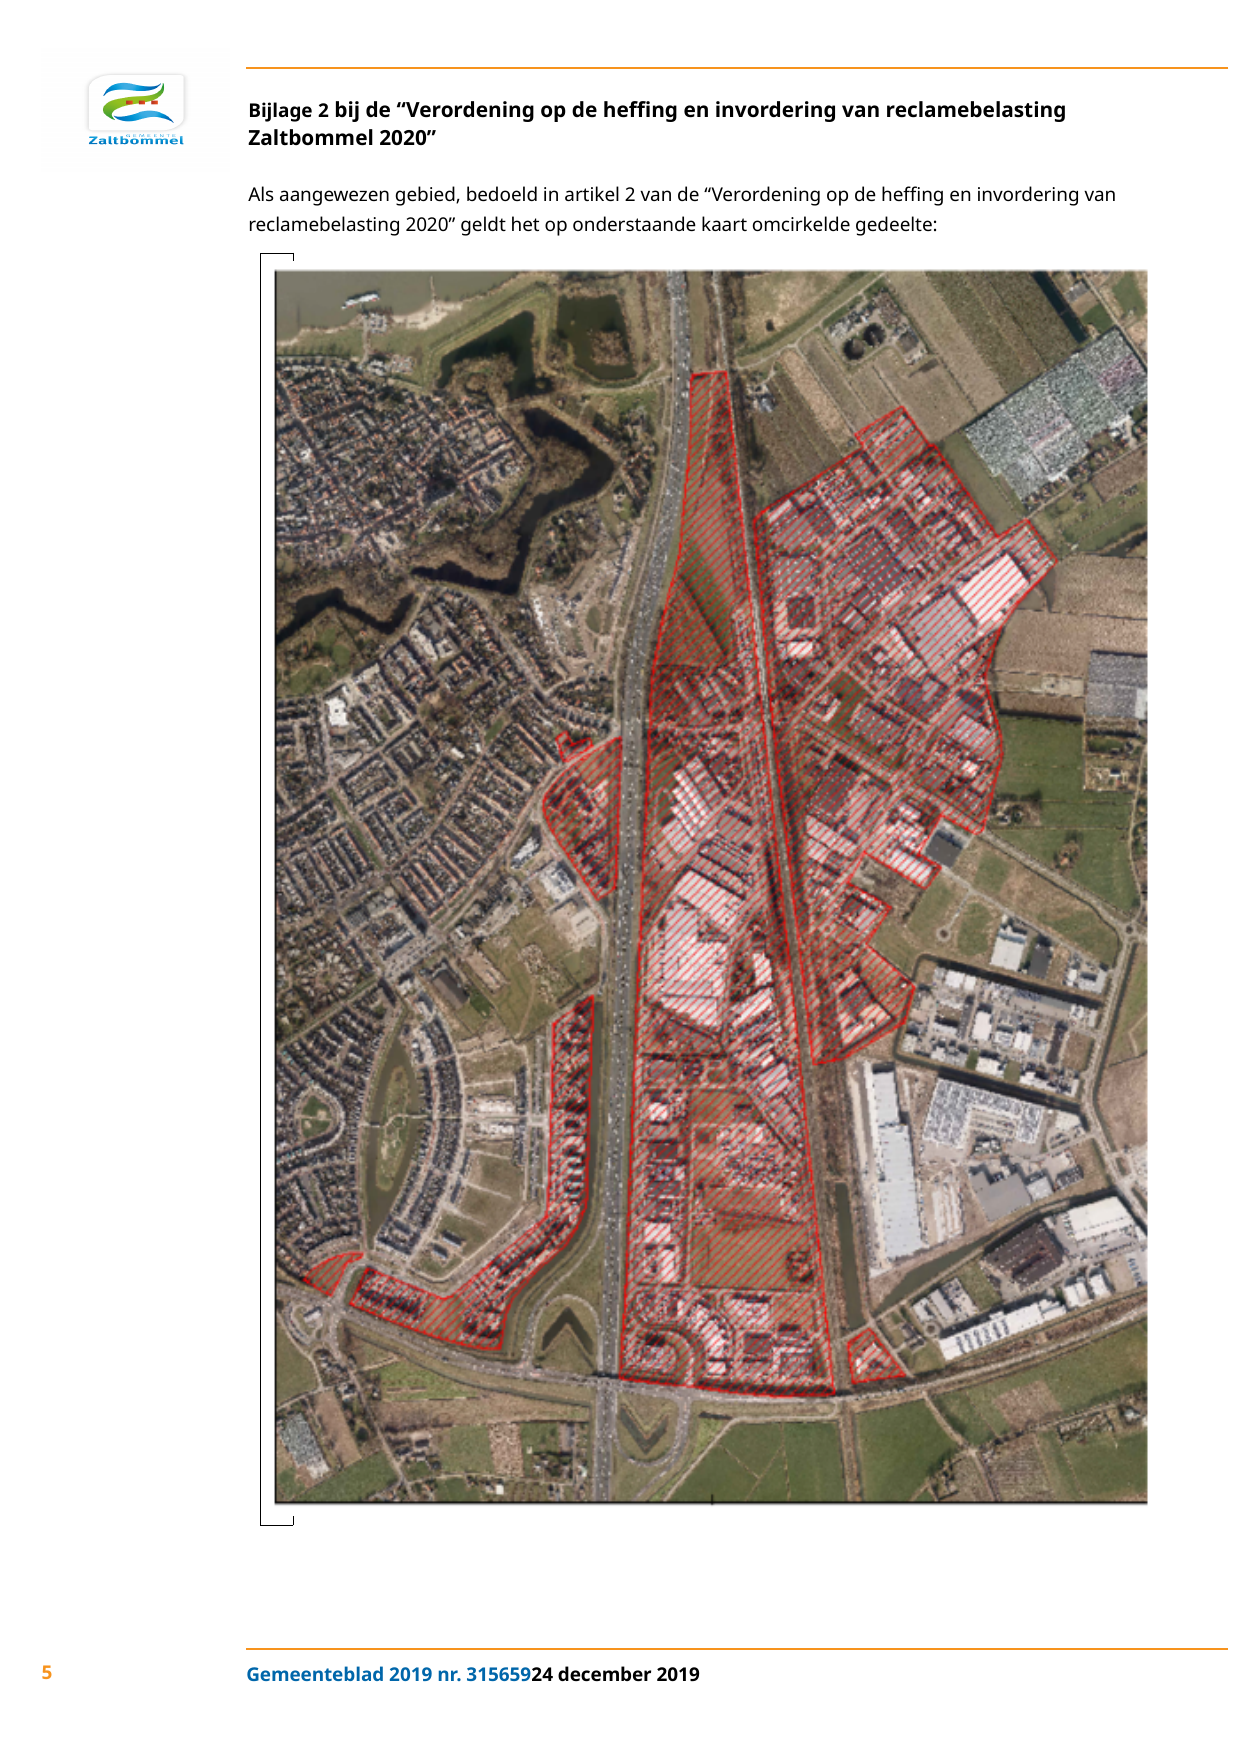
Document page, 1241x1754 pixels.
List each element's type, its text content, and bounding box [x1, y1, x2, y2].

picture [41, 47, 231, 172]
picture [268, 261, 1155, 1516]
text Bijlage 2 bij de “Verordening op de heffing en invordering van reclamebelasting Zaltbommel 2020” [248, 95, 1152, 152]
text Als aangewezen gebied, bedoeld in artikel 2 van de “Verordening op de heffing en invordering van reclamebelasting 2020” geldt het op onderstaande kaart omcirkelde gedeelte: [248, 181, 1152, 237]
